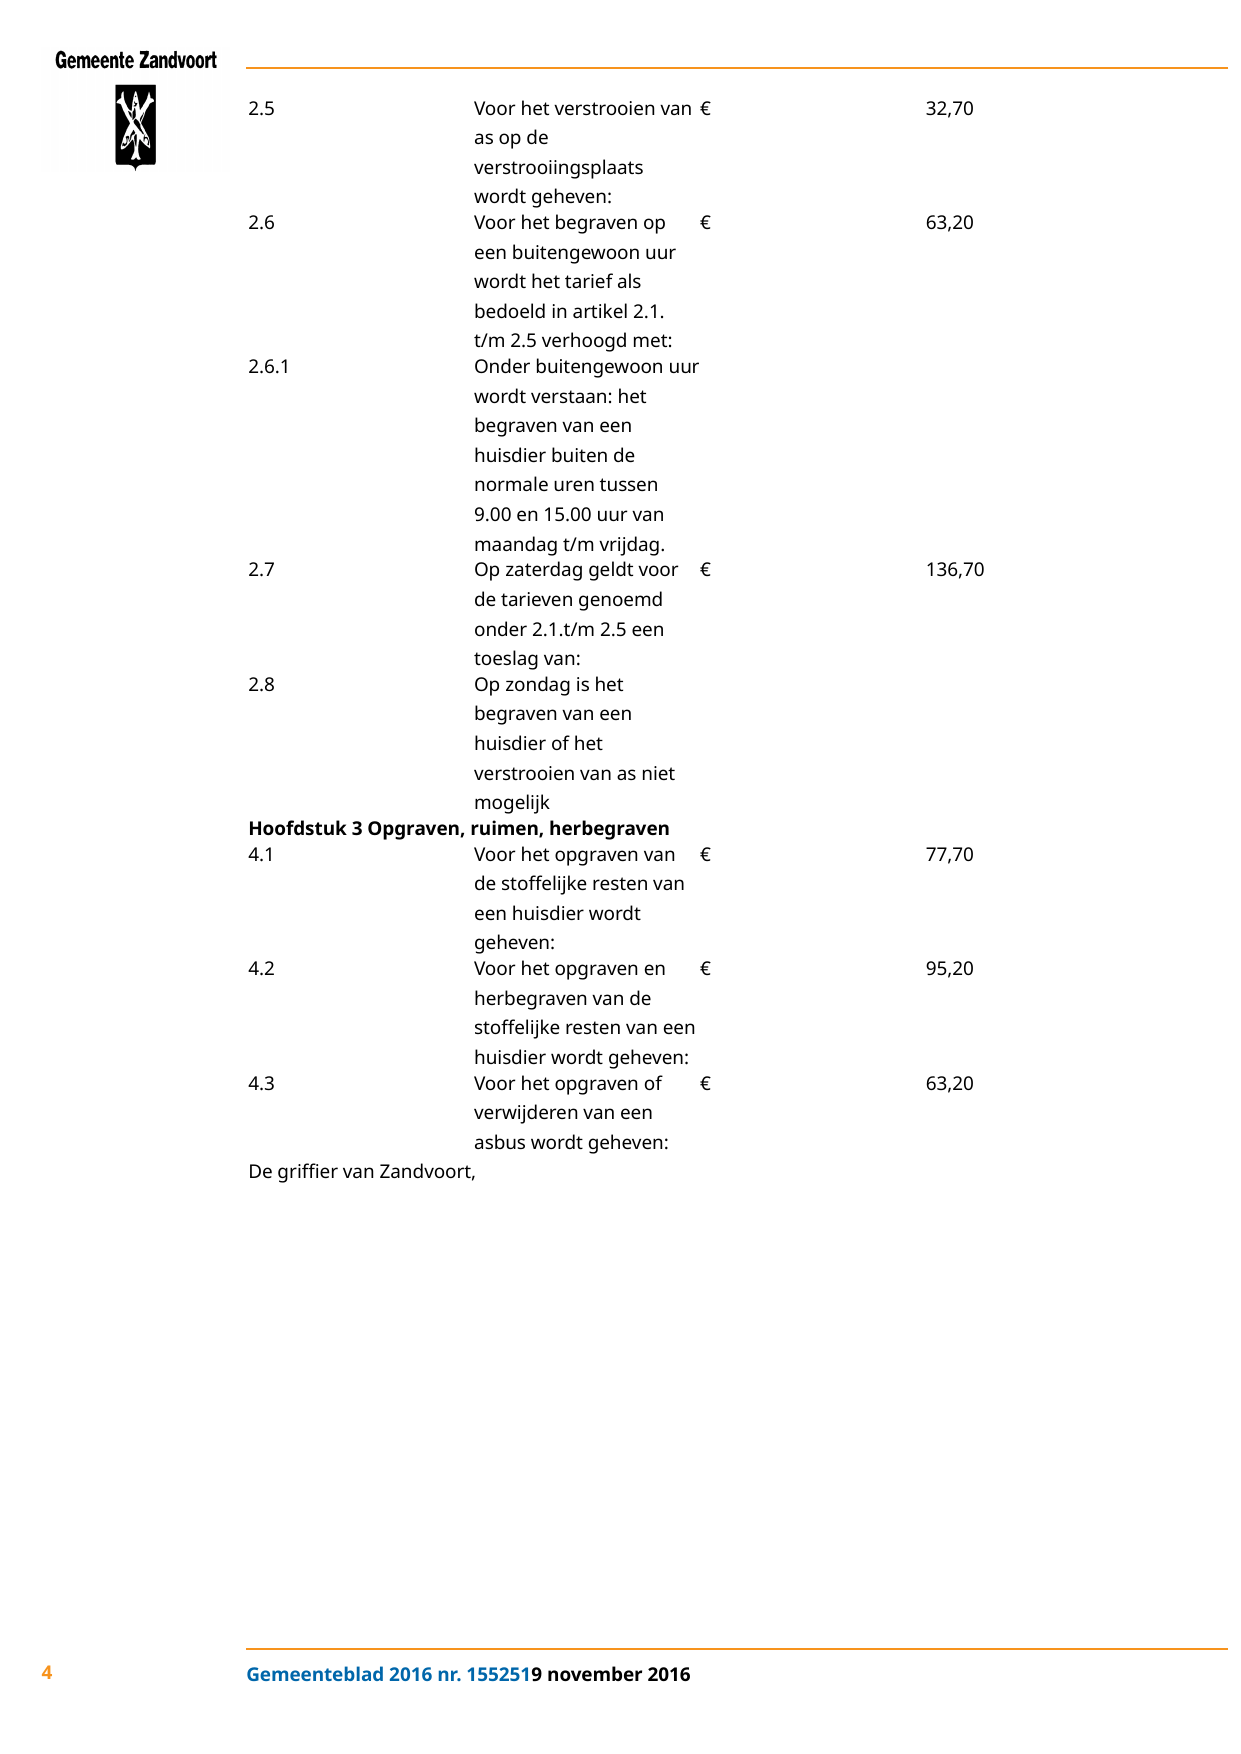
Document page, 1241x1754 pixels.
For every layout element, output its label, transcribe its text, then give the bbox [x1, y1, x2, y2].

table_cell € [700, 209, 926, 353]
table_cell [700, 815, 926, 841]
table_cell Onder buitengewoon uur wordt verstaan: het begraven van een huisdier buiten de normale uren tussen 9.00 en 15.00 uur van maandag t/m vrijdag. [474, 353, 700, 557]
table_cell 2.7 [248, 557, 474, 671]
table_cell Op zaterdag geldt voor de tarieven genoemd onder 2.1.t/m 2.5 een toeslag van: [474, 557, 700, 671]
table_cell 4.3 [248, 1070, 474, 1155]
table_cell 2.6 [248, 209, 474, 353]
table_cell [926, 353, 1152, 557]
table_cell € [700, 955, 926, 1070]
table_cell 77,70 [926, 841, 1152, 955]
table_cell 63,20 [926, 209, 1152, 353]
table_cell € [700, 841, 926, 955]
table_cell 32,70 [926, 95, 1152, 209]
table_cell Voor het begraven op een buitengewoon uur wordt het tarief als bedoeld in artikel 2.1. t/m 2.5 verhoogd met: [474, 209, 700, 353]
table_cell Voor het opgraven en herbegraven van de stoffelijke resten van een huisdier wordt geheven: [474, 955, 700, 1070]
table_cell 2.8 [248, 671, 474, 815]
table_cell 4.2 [248, 955, 474, 1070]
table_cell Voor het opgraven of verwijderen van een asbus wordt geheven: [474, 1070, 700, 1155]
table_cell Op zondag is het begraven van een huisdier of het verstrooien van as niet mogelijk [474, 671, 700, 815]
table_cell 2.6.1 [248, 353, 474, 557]
table_cell € [700, 1070, 926, 1155]
table_cell 2.5 [248, 95, 474, 209]
table_cell 63,20 [926, 1070, 1152, 1155]
table_cell € [700, 95, 926, 209]
table_cell 4.1 [248, 841, 474, 955]
table_cell [926, 671, 1152, 815]
table_cell 136,70 [926, 557, 1152, 671]
table_cell [926, 815, 1152, 841]
table_cell 95,20 [926, 955, 1152, 1070]
picture [41, 47, 231, 172]
table_cell Voor het opgraven van de stoffelijke resten van een huisdier wordt geheven: [474, 841, 700, 955]
table_cell [700, 671, 926, 815]
table_cell [700, 353, 926, 557]
table_cell € [700, 557, 926, 671]
text De griffier van Zandvoort, [248, 1158, 1152, 1184]
table_cell Voor het verstrooien van as op de verstrooiingsplaats wordt geheven: [474, 95, 700, 209]
table_cell Hoofdstuk 3 Opgraven, ruimen, herbegraven [248, 815, 700, 841]
